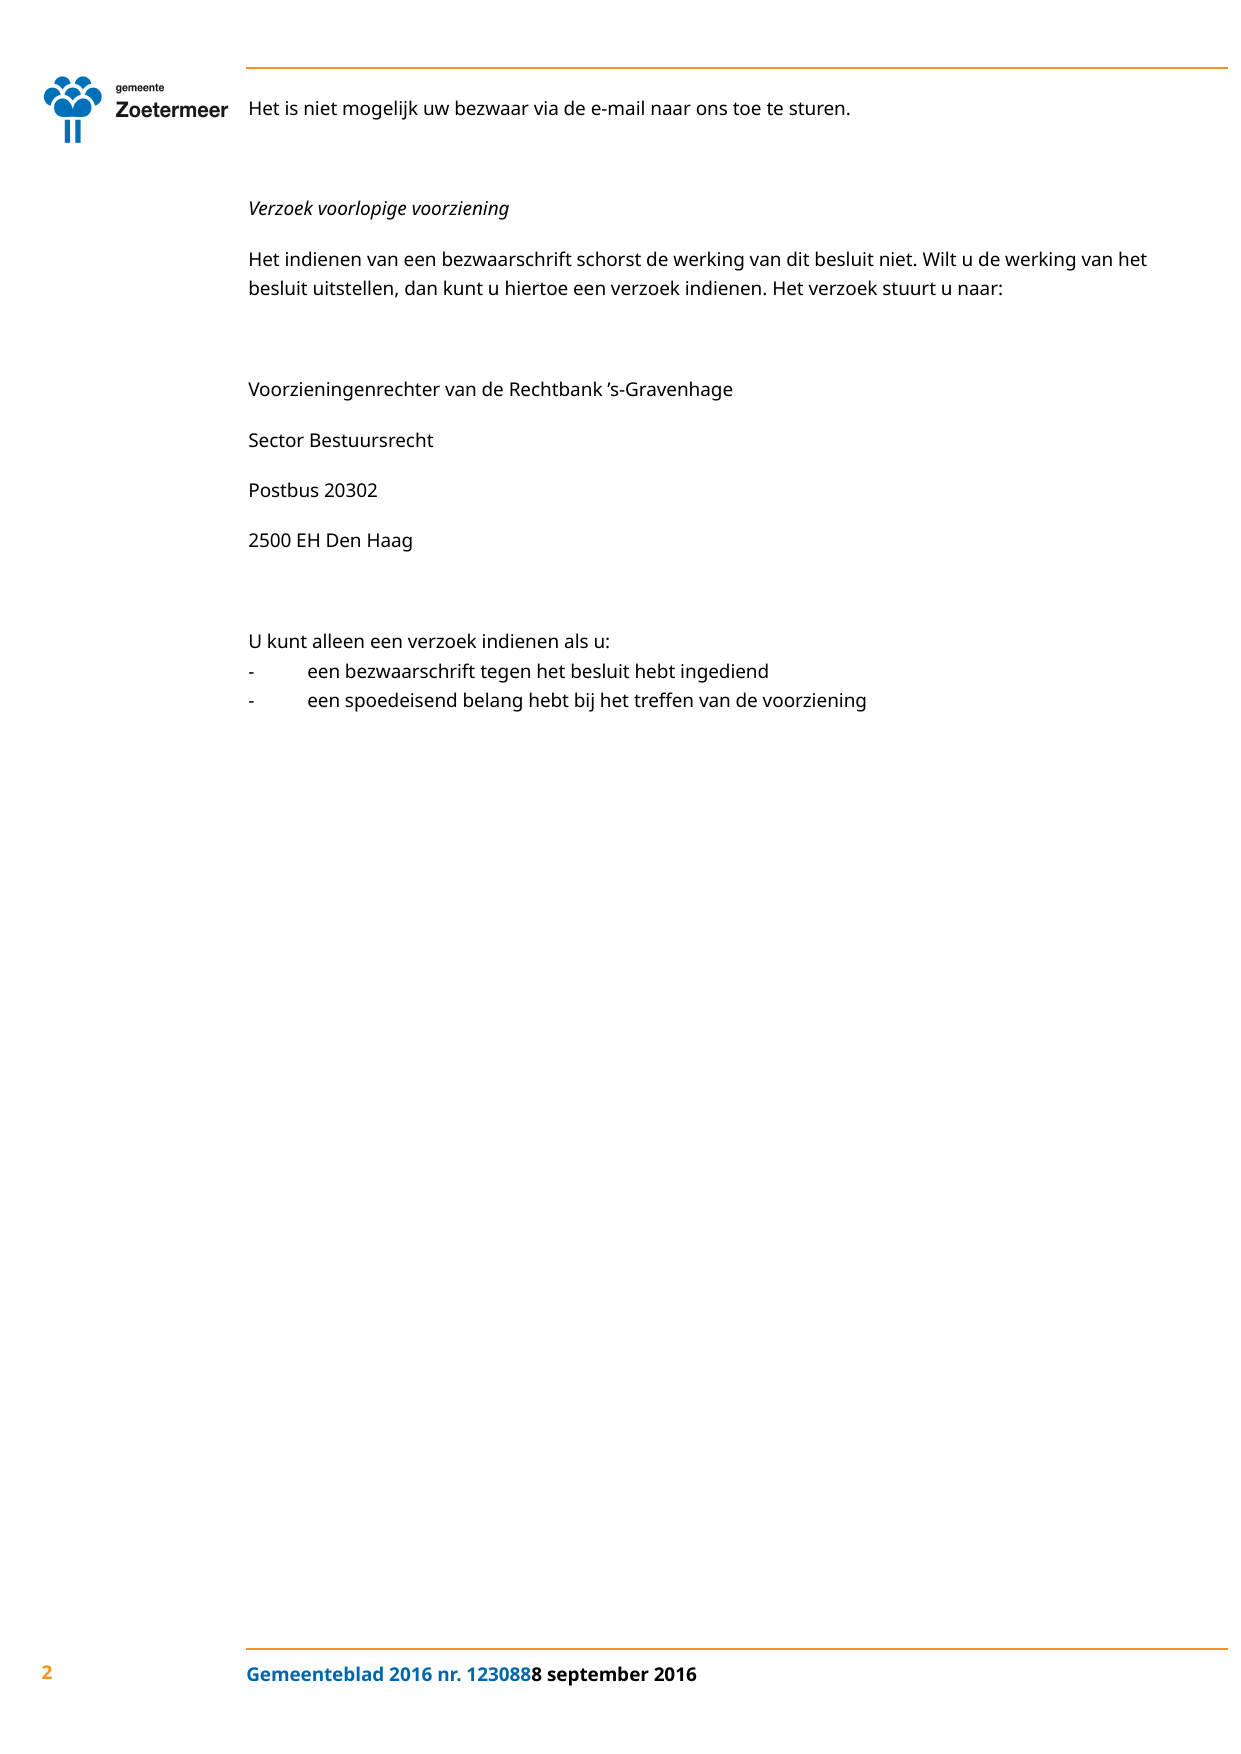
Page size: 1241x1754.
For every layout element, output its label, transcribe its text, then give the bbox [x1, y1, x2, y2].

text Het indienen van een bezwaarschrift schorst de werking van dit besluit niet. Wilt u de werking van het besluit uitstellen, dan kunt u hiertoe een verzoek indienen. Het verzoek stuurt u naar: [248, 246, 1152, 301]
list een spoedeisend belang hebt bij het treffen van de voorziening [248, 688, 1152, 713]
text Verzoek voorlopige voorziening [248, 196, 1152, 221]
text U kunt alleen een verzoek indienen als u: [248, 628, 1152, 654]
text Sector Bestuursrecht [248, 427, 1152, 453]
text Het is niet mogelijk uw bezwaar via de e-mail naar ons toe te sturen. [248, 95, 1152, 121]
text 2500 EH Den Haag [248, 528, 1152, 553]
text Voorzieningenrechter van de Rechtbank ’s-Gravenhage [248, 376, 1152, 402]
list een bezwaarschrift tegen het besluit hebt ingediend [248, 658, 1152, 684]
text Postbus 20302 [248, 477, 1152, 503]
picture [41, 47, 231, 172]
